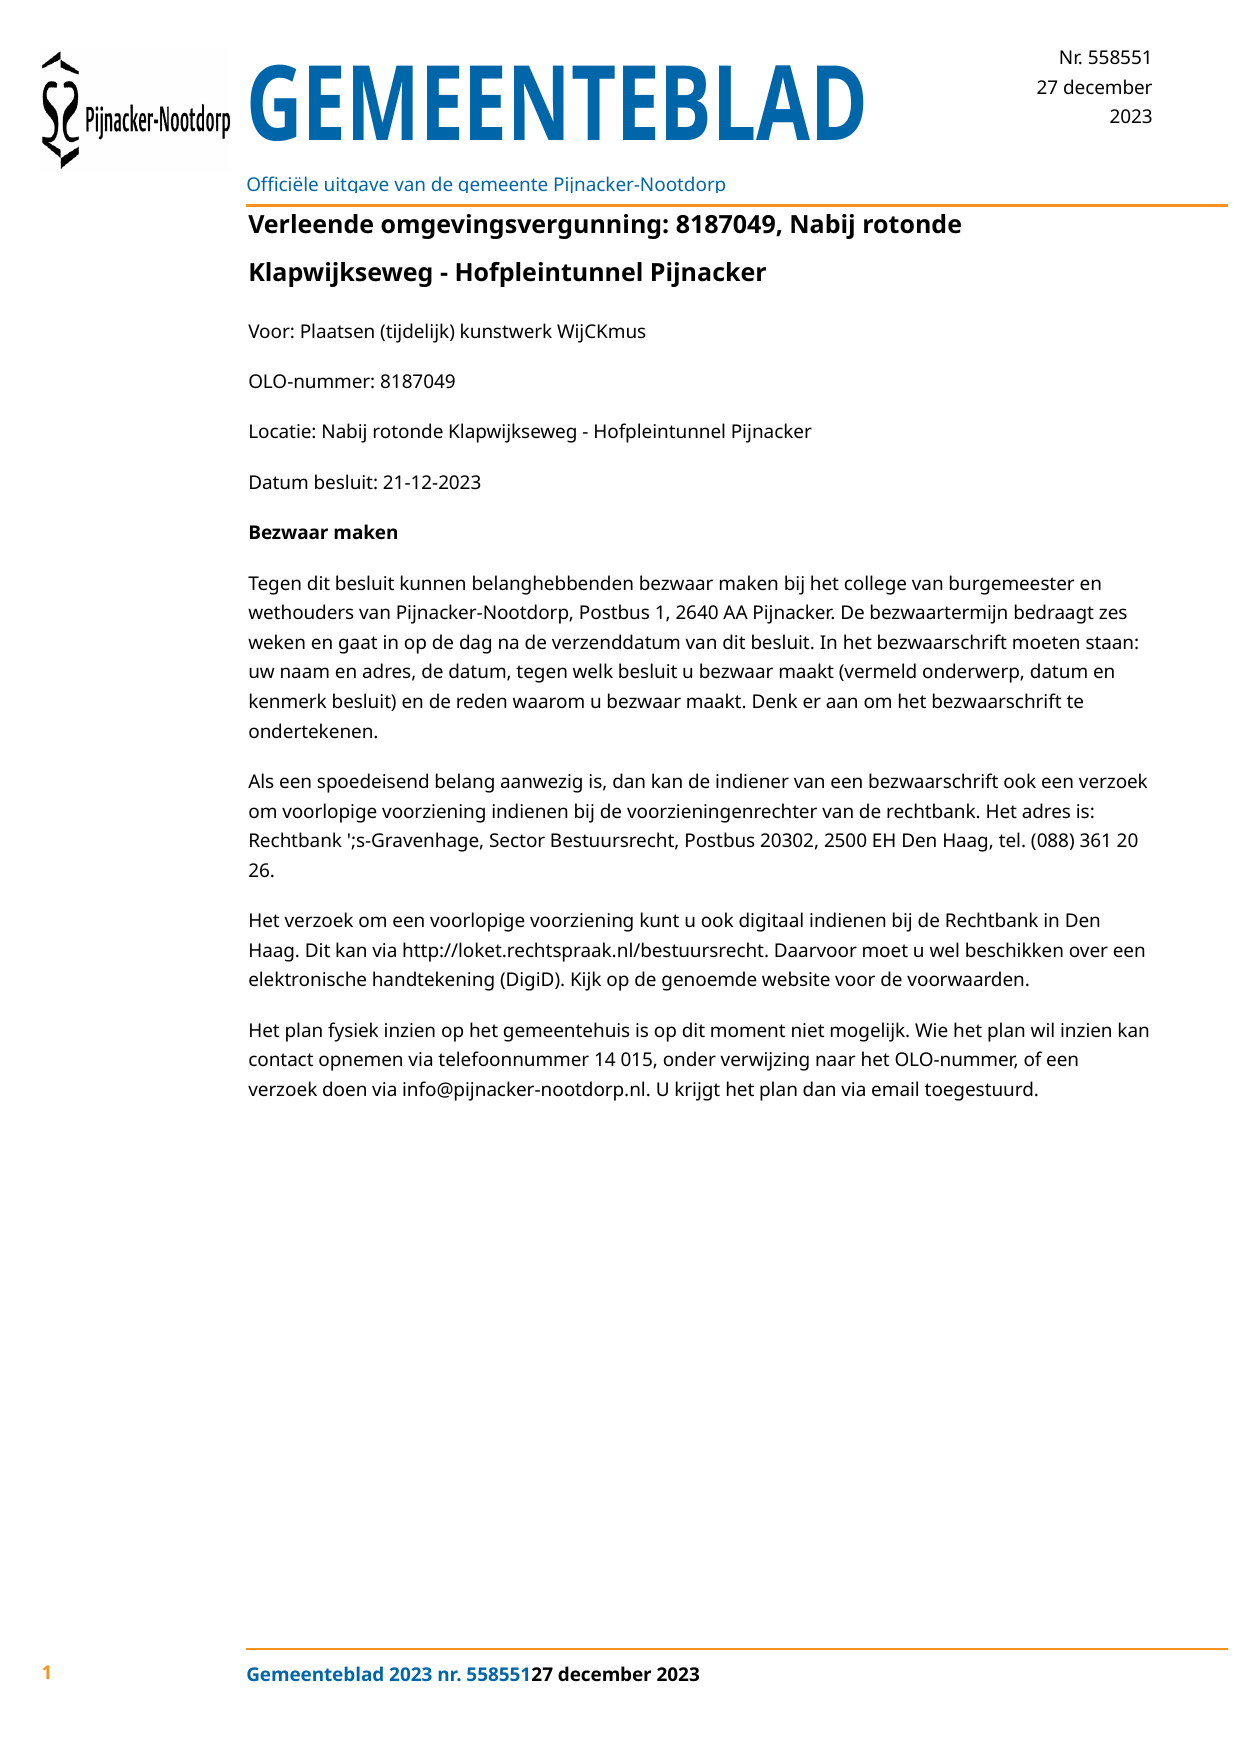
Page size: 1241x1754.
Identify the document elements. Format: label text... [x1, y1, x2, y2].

text Tegen dit besluit kunnen belanghebbenden bezwaar maken bij het college van burgemeester en wethouders van Pijnacker-Nootdorp, Postbus 1, 2640 AA Pijnacker. De bezwaartermijn bedraagt zes weken en gaat in op de dag na de verzenddatum van dit besluit. In het bezwaarschrift moeten staan: uw naam en adres, de datum, tegen welk besluit u bezwaar maakt (vermeld onderwerp, datum en kenmerk besluit) en de reden waarom u bezwaar maakt. Denk er aan om het bezwaarschrift te ondertekenen. [248, 570, 1152, 744]
text Het verzoek om een voorlopige voorziening kunt u ook digitaal indienen bij de Rechtbank in Den Haag. Dit kan via http://loket.rechtspraak.nl/bestuursrecht. Daarvoor moet u wel beschikken over een elektronische handtekening (DigiD). Kijk op de genoemde website voor de voorwaarden. [248, 907, 1152, 992]
picture [41, 47, 231, 172]
text Locatie: Nabij rotonde Klapwijkseweg - Hofpleintunnel Pijnacker [248, 419, 1152, 444]
text Voor: Plaatsen (tijdelijk) kunstwerk WijCKmus [248, 318, 1152, 344]
text Datum besluit: 21-12-2023 [248, 469, 1152, 495]
text Het plan fysiek inzien op het gemeentehuis is op dit moment niet mogelijk. Wie het plan wil inzien kan contact opnemen via telefoonnummer 14 015, onder verwijzing naar het OLO-nummer, of een verzoek doen via info@pijnacker-nootdorp.nl. U krijgt het plan dan via email toegestuurd. [248, 1017, 1152, 1102]
text Als een spoedeisend belang aanwezig is, dan kan de indiener van een bezwaarschrift ook een verzoek om voorlopige voorziening indienen bij de voorzieningenrechter van de rechtbank. Het adres is: Rechtbank ';s-Gravenhage, Sector Bestuursrecht, Postbus 20302, 2500 EH Den Haag, tel. (088) 361 20 26. [248, 768, 1152, 883]
text Bezwaar maken [248, 519, 1152, 545]
text OLO-nummer: 8187049 [248, 368, 1152, 394]
text Verleende omgevingsvergunning: 8187049, Nabij rotonde Klapwijkseweg - Hofpleintunnel Pijnacker [248, 207, 1152, 288]
